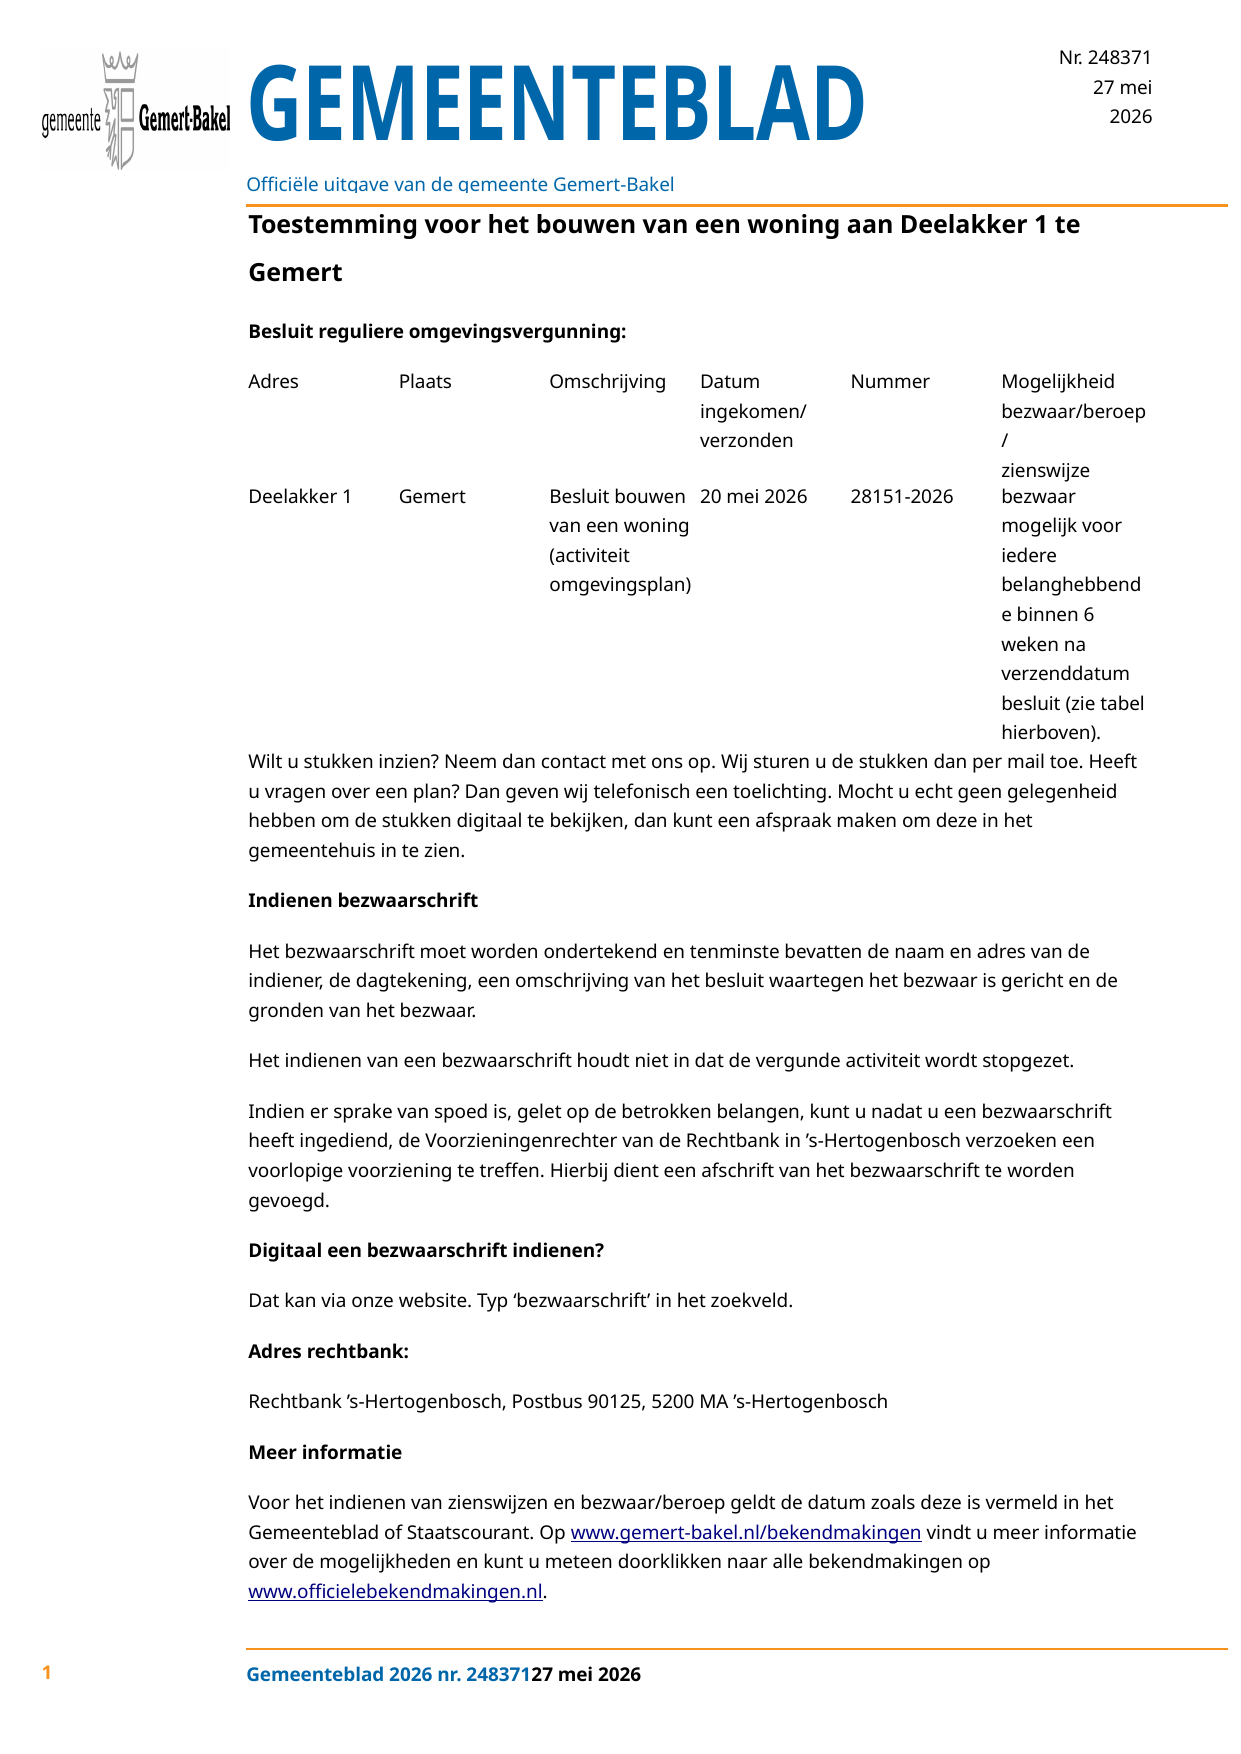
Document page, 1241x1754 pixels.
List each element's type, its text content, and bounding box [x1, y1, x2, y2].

text Toestemming voor het bouwen van een woning aan Deelakker 1 te Gemert [248, 207, 1152, 288]
text Adres rechtbank: [248, 1338, 1152, 1364]
table_cell Gemert [399, 483, 549, 745]
text Voor het indienen van zienswijzen en bezwaar/beroep geldt de datum zoals deze is vermeld in het Gemeenteblad of Staatscourant. Op www.gemert-bakel.nl/bekendmakingen vindt u meer informatie over de mogelijkheden en kunt u meteen doorklikken naar alle bekendmakingen op www.officielebekendmakingen.nl. [248, 1489, 1152, 1604]
picture [41, 47, 231, 172]
text Indienen bezwaarschrift [248, 888, 1152, 913]
table_header Mogelijkheid bezwaar/beroep/ zienswijze [1001, 369, 1152, 483]
text Indien er sprake van spoed is, gelet op de betrokken belangen, kunt u nadat u een bezwaarschrift heeft ingediend, de Voorzieningenrechter van de Rechtbank in ’s-Hertogenbosch verzoeken een voorlopige voorziening te treffen. Hierbij dient een afschrift van het bezwaarschrift te worden gevoegd. [248, 1098, 1152, 1213]
table_cell 20 mei 2026 [700, 483, 850, 745]
table_cell Deelakker 1 [248, 483, 398, 745]
text Wilt u stukken inzien? Neem dan contact met ons op. Wij sturen u de stukken dan per mail toe. Heeft u vragen over een plan? Dan geven wij telefonisch een toelichting. Mocht u echt geen gelegenheid hebben om de stukken digitaal te bekijken, dan kunt een afspraak maken om deze in het gemeentehuis in te zien. [248, 748, 1152, 863]
text Digitaal een bezwaarschrift indienen? [248, 1237, 1152, 1263]
table_cell 28151-2026 [850, 483, 1001, 745]
text Besluit reguliere omgevingsvergunning: [248, 318, 1152, 344]
table_cell Besluit bouwen van een woning (activiteit omgevingsplan) [549, 483, 700, 745]
table_header Nummer [850, 369, 1001, 483]
text Het indienen van een bezwaarschrift houdt niet in dat de vergunde activiteit wordt stopgezet. [248, 1048, 1152, 1073]
text Rechtbank ’s-Hertogenbosch, Postbus 90125, 5200 MA ’s-Hertogenbosch [248, 1388, 1152, 1414]
table_header Datum ingekomen/ verzonden [700, 369, 850, 483]
table_header Plaats [399, 369, 549, 483]
table_header Adres [248, 369, 398, 483]
text Dat kan via onze website. Typ ‘bezwaarschrift’ in het zoekveld. [248, 1288, 1152, 1313]
table_cell bezwaar mogelijk voor iedere belanghebbende binnen 6 weken na verzenddatum besluit (zie tabel hierboven). [1001, 483, 1152, 745]
table_header Omschrijving [549, 369, 700, 483]
text Het bezwaarschrift moet worden ondertekend en tenminste bevatten de naam en adres van de indiener, de dagtekening, een omschrijving van het besluit waartegen het bezwaar is gericht en de gronden van het bezwaar. [248, 938, 1152, 1023]
text Meer informatie [248, 1439, 1152, 1465]
